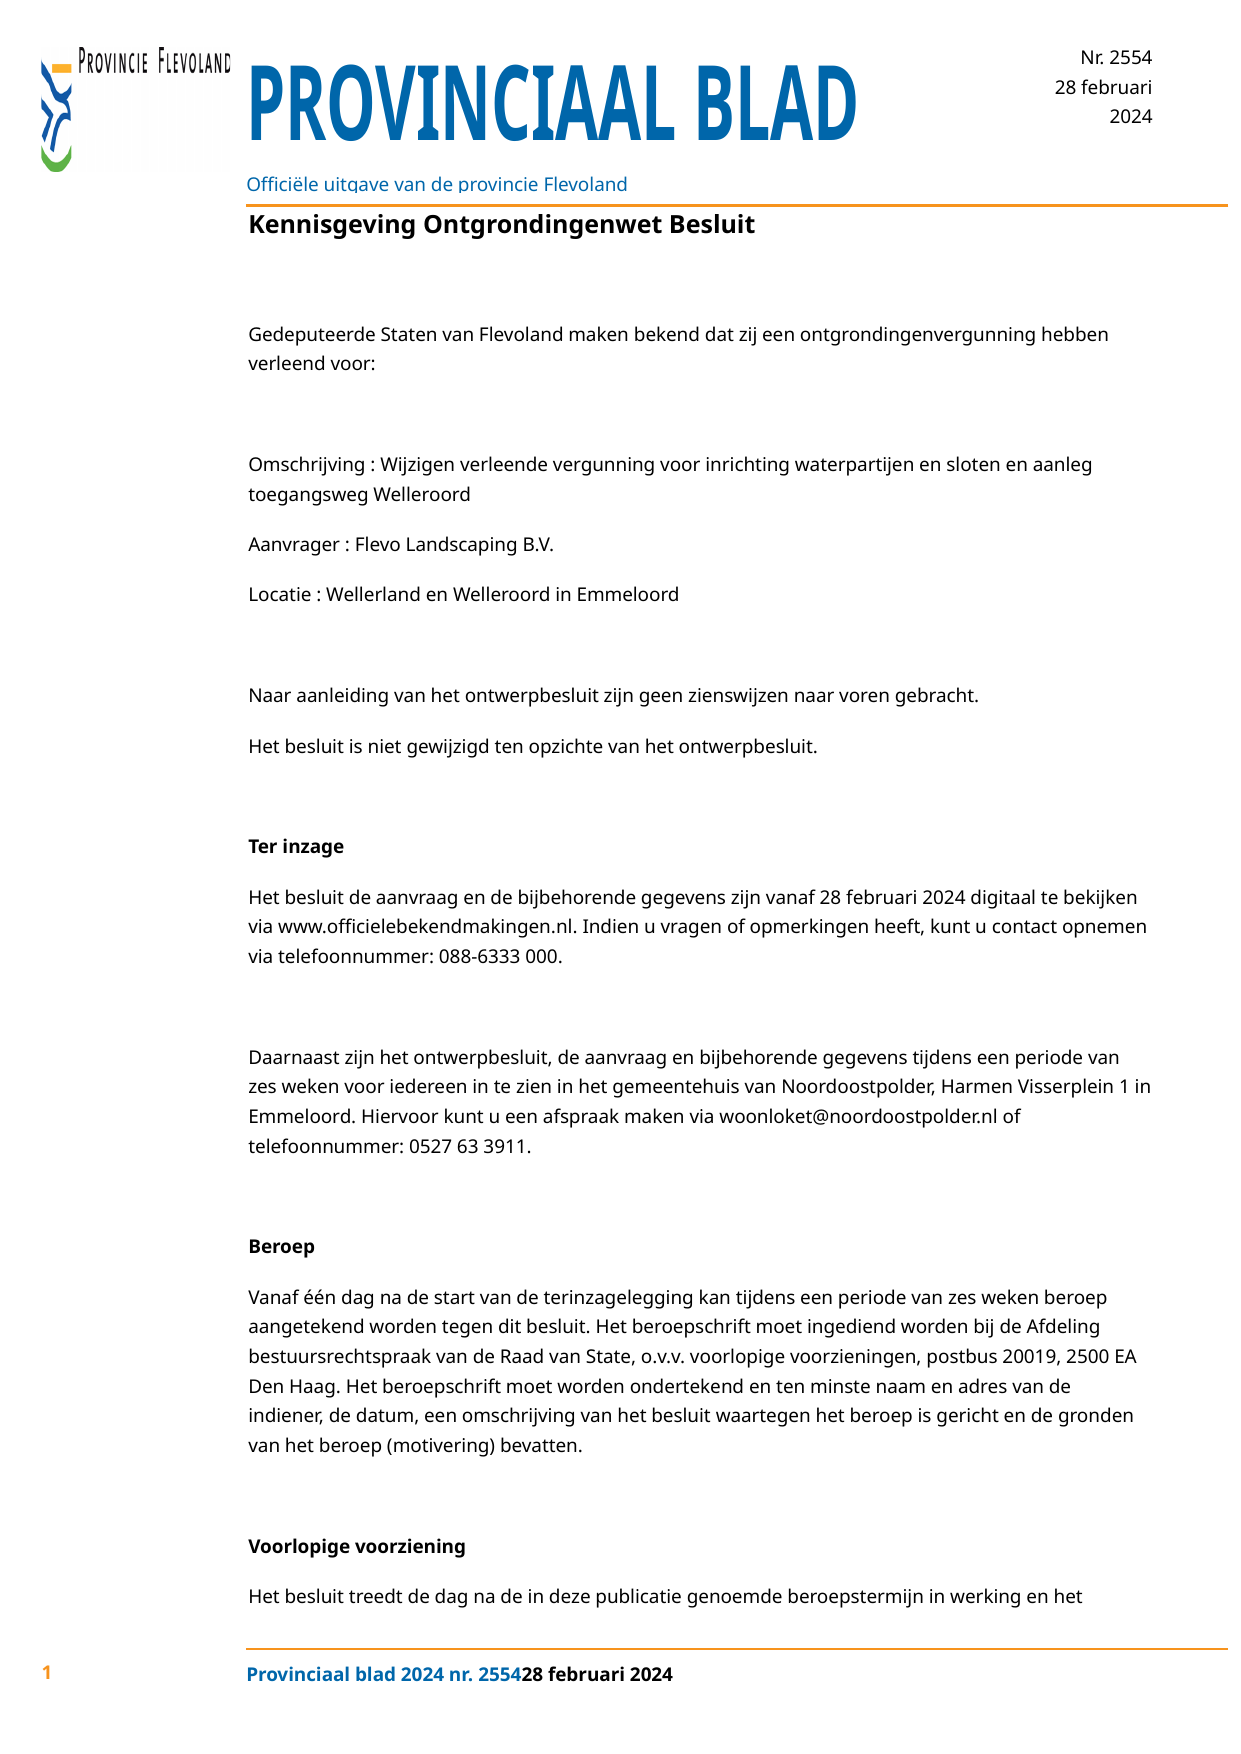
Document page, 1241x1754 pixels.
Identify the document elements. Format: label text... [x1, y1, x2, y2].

picture [41, 47, 231, 172]
text Gedeputeerde Staten van Flevoland maken bekend dat zij een ontgrondingenvergunning hebben verleend voor: [248, 321, 1152, 376]
text Locatie : Wellerland en Welleroord in Emmeloord [248, 582, 1152, 607]
text Beroep [248, 1234, 1152, 1259]
text Voorlopige voorziening [248, 1533, 1152, 1558]
text Vanaf één dag na de start van de terinzagelegging kan tijdens een periode van zes weken beroep aangetekend worden tegen dit besluit. Het beroepschrift moet ingediend worden bij de Afdeling bestuursrechtspraak van de Raad van State, o.v.v. voorlopige voorzieningen, postbus 20019, 2500 EA Den Haag. Het beroepschrift moet worden ondertekend en ten minste naam en adres van de indiener, de datum, een omschrijving van het besluit waartegen het beroep is gericht en de gronden van het beroep (motivering) bevatten. [248, 1284, 1152, 1458]
text Het besluit de aanvraag en de bijbehorende gegevens zijn vanaf 28 februari 2024 digitaal te bekijken via www.officielebekendmakingen.nl. Indien u vragen of opmerkingen heeft, kunt u contact opnemen via telefoonnummer: 088-6333 000. [248, 884, 1152, 969]
text Kennisgeving Ontgrondingenwet Besluit [248, 207, 1152, 241]
text Het besluit treedt de dag na de in deze publicatie genoemde beroepstermijn in werking en het [248, 1583, 1152, 1609]
text Aanvrager : Flevo Landscaping B.V. [248, 531, 1152, 557]
text Ter inzage [248, 834, 1152, 859]
text Het besluit is niet gewijzigd ten opzichte van het ontwerpbesluit. [248, 733, 1152, 758]
text Daarnaast zijn het ontwerpbesluit, de aanvraag en bijbehorende gegevens tijdens een periode van zes weken voor iedereen in te zien in het gemeentehuis van Noordoostpolder, Harmen Visserplein 1 in Emmeloord. Hiervoor kunt u een afspraak maken via woonloket@noordoostpolder.nl of telefoonnummer: 0527 63 3911. [248, 1044, 1152, 1158]
text Omschrijving : Wijzigen verleende vergunning voor inrichting waterpartijen en sloten en aanleg toegangsweg Welleroord [248, 451, 1152, 506]
text Naar aanleiding van het ontwerpbesluit zijn geen zienswijzen naar voren gebracht. [248, 682, 1152, 708]
